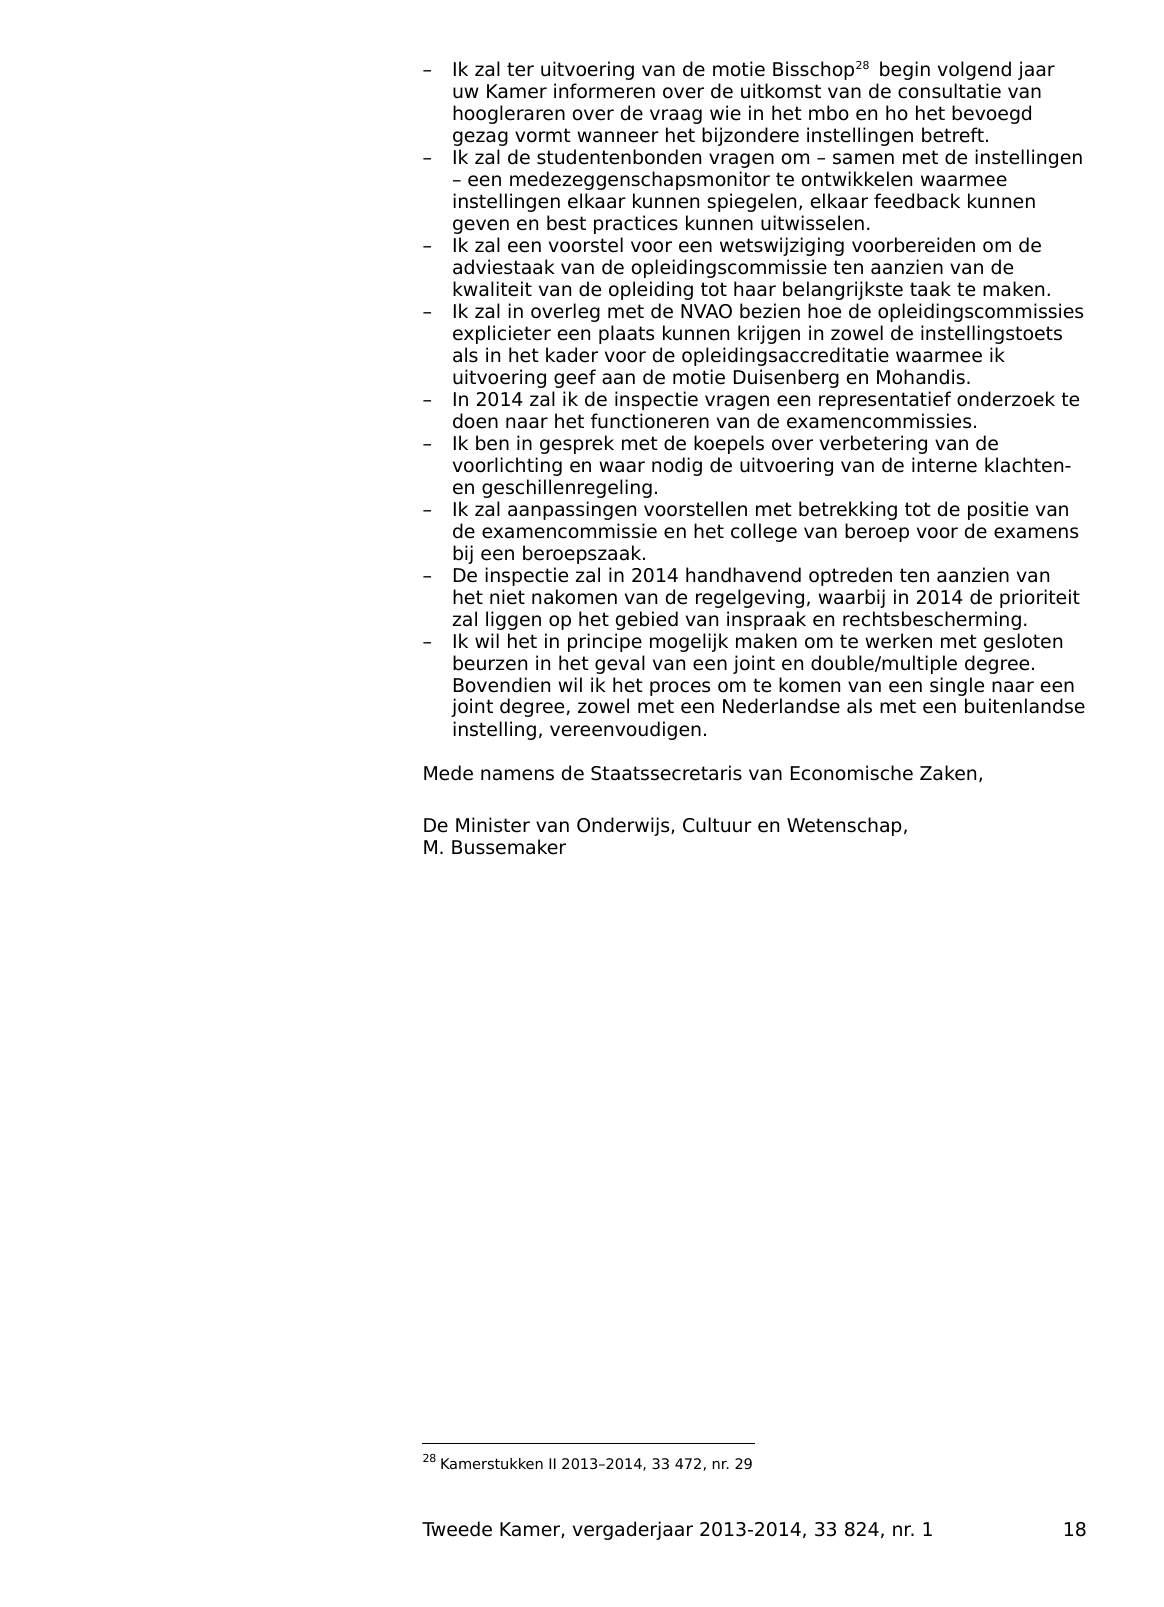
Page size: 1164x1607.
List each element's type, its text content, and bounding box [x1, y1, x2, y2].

text De Minister van Onderwijs, Cultuur en Wetenschap, M. Bussemaker [422, 814, 1087, 858]
text – Ik zal de studentenbonden vragen om – samen met de instellingen – een medezeggenschapsmonitor te ontwikkelen waarmee instellingen elkaar kunnen spiegelen, elkaar feedback kunnen geven en best practices kunnen uitwisselen. [422, 147, 1087, 235]
text – Ik zal aanpassingen voorstellen met betrekking tot de positie van de examencommissie en het college van beroep voor de examens bij een beroepszaak. [422, 499, 1087, 564]
text – In 2014 zal ik de inspectie vragen een representatief onderzoek te doen naar het functioneren van de examencommissies. [422, 389, 1087, 433]
text Kamerstukken II 2013–2014, 33 472, nr. 29 [422, 1452, 1087, 1474]
text – Ik zal in overleg met de NVAO bezien hoe de opleidingscommissies explicieter een plaats kunnen krijgen in zowel de instellingstoets als in het kader voor de opleidingsaccreditatie waarmee ik uitvoering geef aan de motie Duisenberg en Mohandis. [422, 301, 1087, 389]
text – Ik zal ter uitvoering van de motie Bisschop begin volgend jaar uw Kamer informeren over de uitkomst van de consultatie van hoogleraren over de vraag wie in het mbo en ho het bevoegd gezag vormt wanneer het bijzondere instellingen betreft. [422, 59, 1087, 147]
text – Ik ben in gesprek met de koepels over verbetering van de voorlichting en waar nodig de uitvoering van de interne klachten- en geschillenregeling. [422, 433, 1087, 499]
text – Ik wil het in principe mogelijk maken om te werken met gesloten beurzen in het geval van een joint en double/multiple degree. Bovendien wil ik het proces om te komen van een single naar een joint degree, zowel met een Nederlandse als met een buitenlandse instelling, vereenvoudigen. [422, 631, 1087, 740]
text – De inspectie zal in 2014 handhavend optreden ten aanzien van het niet nakomen van de regelgeving, waarbij in 2014 de prioriteit zal liggen op het gebied van inspraak en rechtsbescherming. [422, 564, 1087, 631]
text – Ik zal een voorstel voor een wetswijziging voorbereiden om de adviestaak van de opleidingscommissie ten aanzien van de kwaliteit van de opleiding tot haar belangrijkste taak te maken. [422, 235, 1087, 301]
text Mede namens de Staatssecretaris van Economische Zaken, [422, 763, 1087, 784]
